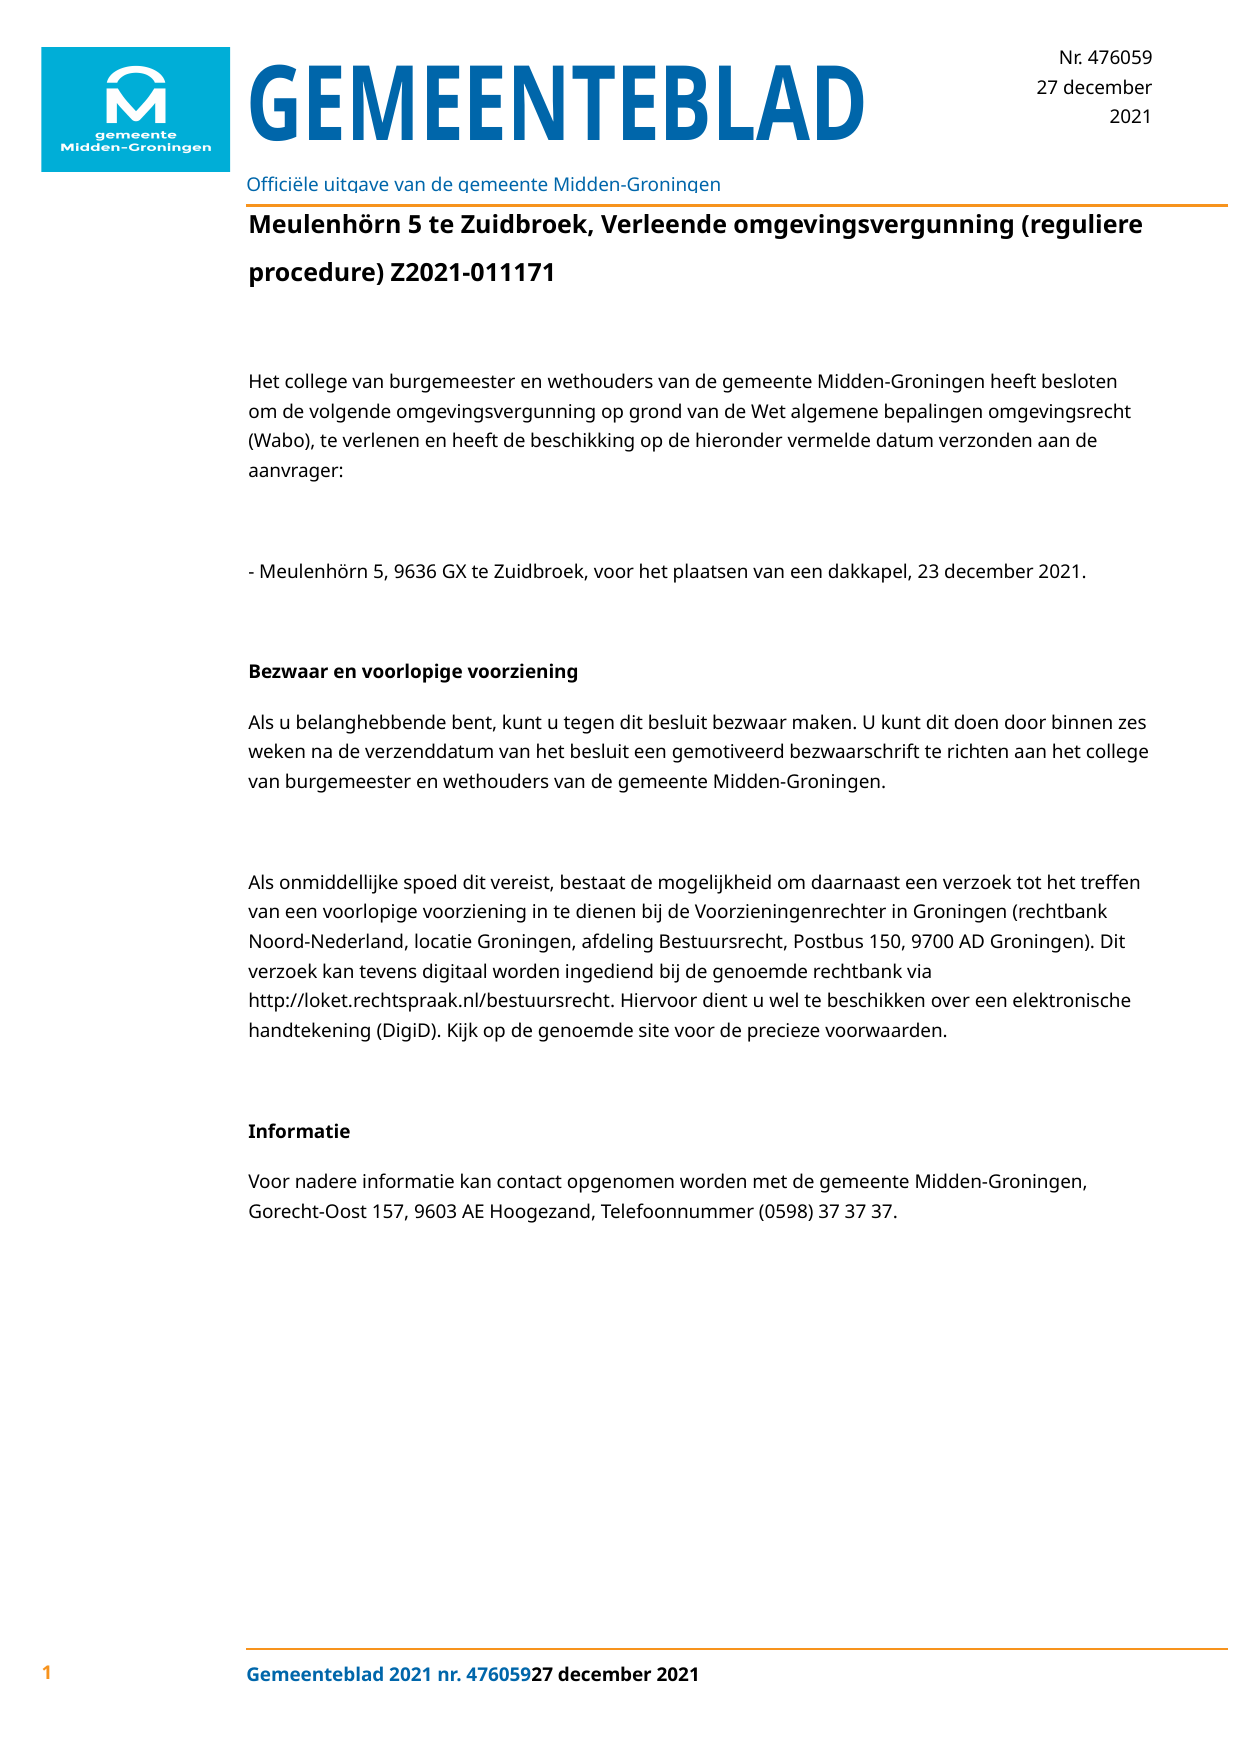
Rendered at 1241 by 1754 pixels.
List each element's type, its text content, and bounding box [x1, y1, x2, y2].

text Meulenhörn 5 te Zuidbroek, Verleende omgevingsvergunning (reguliere procedure) Z2021-011171 [248, 207, 1152, 288]
text Als u belanghebbende bent, kunt u tegen dit besluit bezwaar maken. U kunt dit doen door binnen zes weken na de verzenddatum van het besluit een gemotiveerd bezwaarschrift te richten aan het college van burgemeester en wethouders van de gemeente Midden-Groningen. [248, 709, 1152, 794]
picture [184, 146, 190, 153]
text Voor nadere informatie kan contact opgenomen worden met de gemeente Midden-Groningen, Gorecht-Oost 157, 9603 AE Hoogezand, Telefoonnummer (0598) 37 37 37. [248, 1168, 1152, 1224]
text Bezwaar en voorlopige voorziening [248, 659, 1152, 684]
picture [107, 89, 165, 122]
picture [108, 66, 164, 82]
text - Meulenhörn 5, 9636 GX te Zuidbroek, voor het plaatsen van een dakkapel, 23 december 2021. [248, 558, 1152, 584]
text Informatie [248, 1118, 1152, 1144]
text Als onmiddellijke spoed dit vereist, bestaat de mogelijkheid om daarnaast een verzoek tot het treffen van een voorlopige voorziening in te dienen bij de Voorzieningenrechter in Groningen (rechtbank Noord-Nederland, locatie Groningen, afdeling Bestuursrecht, Postbus 150, 9700 AD Groningen). Dit verzoek kan tevens digitaal worden ingediend bij de genoemde rechtbank via http://loket.rechtspraak.nl/bestuursrecht. Hiervoor dient u wel te beschikken over een elektronische handtekening (DigiD). Kijk op de genoemde site voor de precieze voorwaarden. [248, 869, 1152, 1043]
text Het college van burgemeester en wethouders van de gemeente Midden-Groningen heeft besloten om de volgende omgevingsvergunning op grond van de Wet algemene bepalingen omgevingsrecht (Wabo), te verlenen en heeft de beschikking op de hieronder vermelde datum verzonden aan de aanvrager: [248, 368, 1152, 483]
